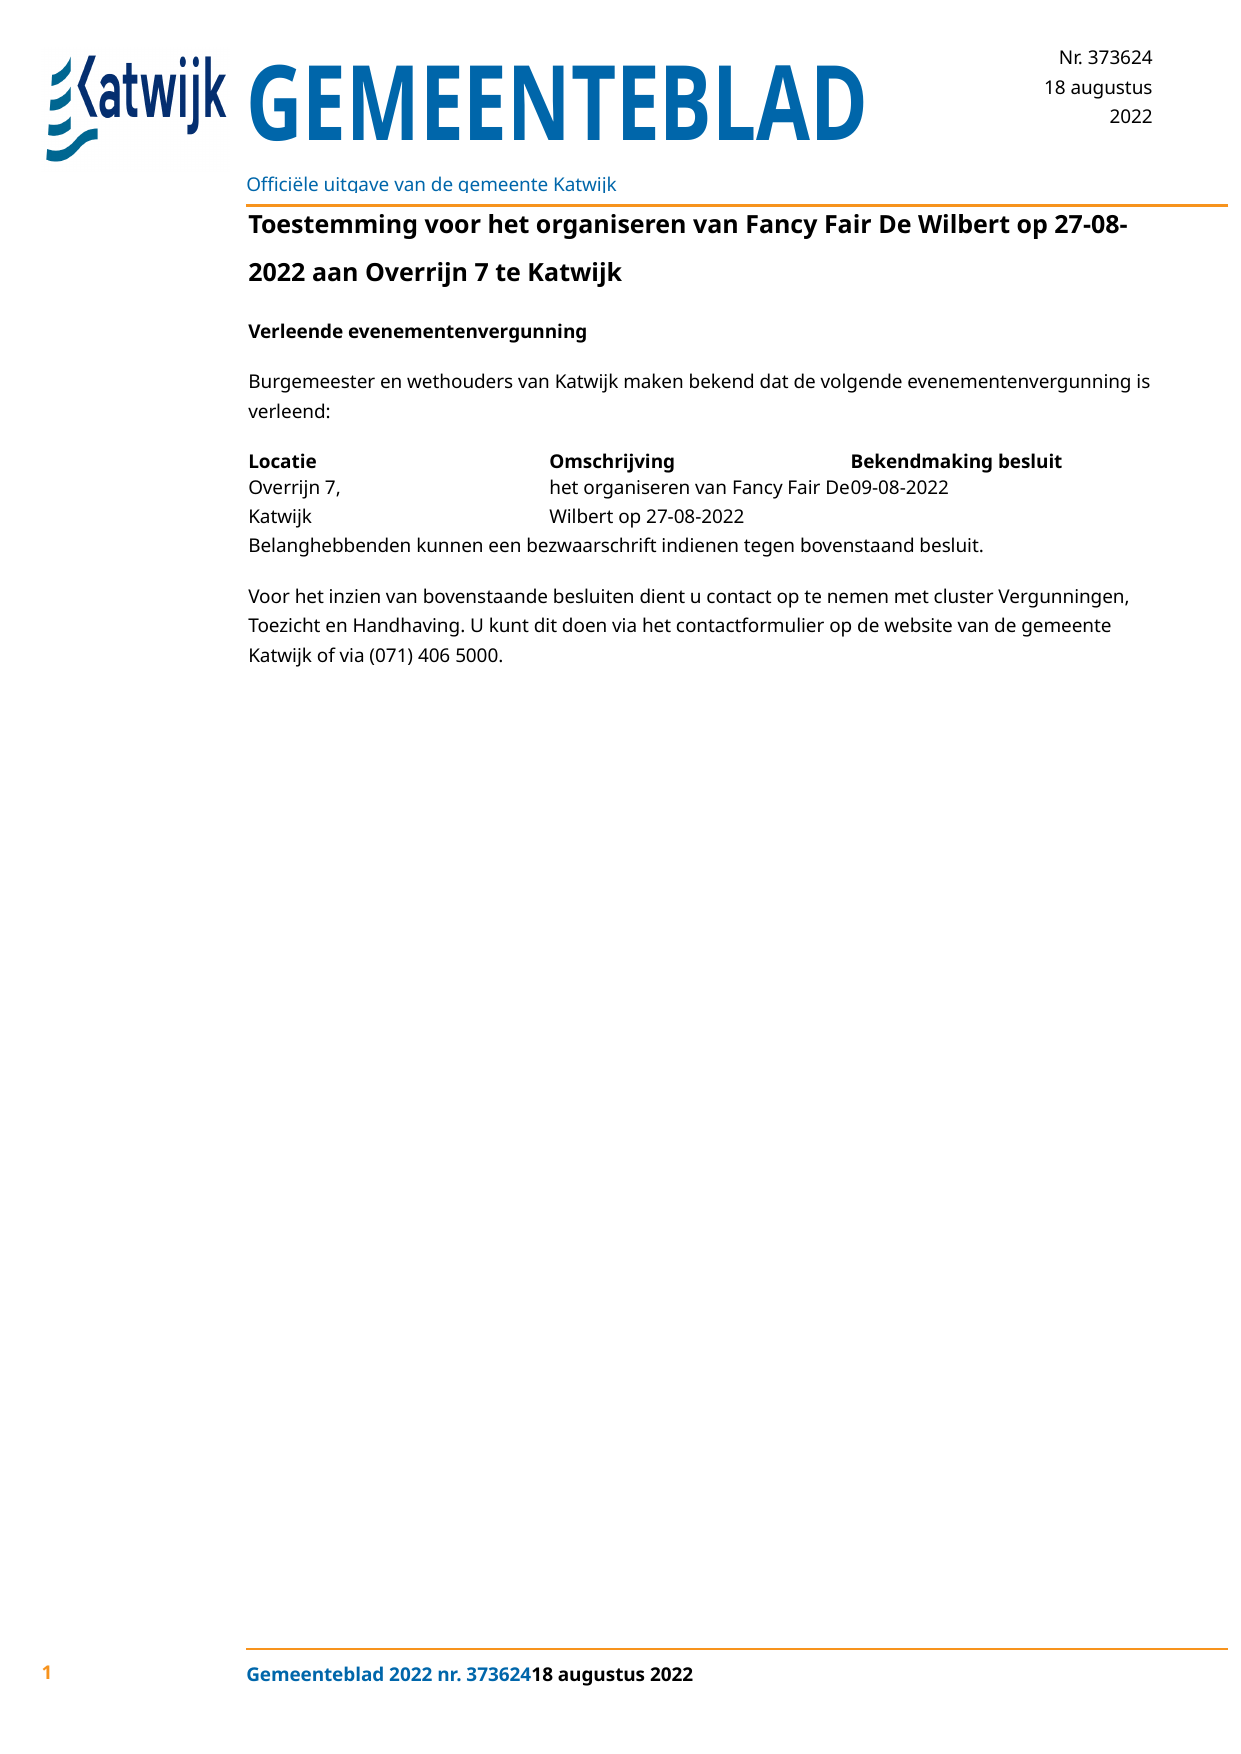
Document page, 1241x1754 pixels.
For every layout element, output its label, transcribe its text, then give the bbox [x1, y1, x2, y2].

text Voor het inzien van bovenstaande besluiten dient u contact op te nemen met cluster Vergunningen, Toezicht en Handhaving. U kunt dit doen via het contactformulier op de website van de gemeente Katwijk of via (071) 406 5000. [248, 583, 1152, 668]
text Verleende evenementenvergunning [248, 318, 1152, 344]
table_cell 09-08-2022 [850, 474, 1152, 529]
table_cell Overrijn 7, Katwijk [248, 474, 549, 529]
table_header Bekendmaking besluit [850, 449, 1152, 474]
table_header Locatie [248, 449, 549, 474]
picture [41, 47, 231, 172]
text Burgemeester en wethouders van Katwijk maken bekend dat de volgende evenementenvergunning is verleend: [248, 368, 1152, 424]
text Belanghebbenden kunnen een bezwaarschrift indienen tegen bovenstaand besluit. [248, 533, 1152, 558]
table_header Omschrijving [549, 449, 850, 474]
table_cell het organiseren van Fancy Fair De Wilbert op 27-08-2022 [549, 474, 850, 529]
text Toestemming voor het organiseren van Fancy Fair De Wilbert op 27-08-2022 aan Overrijn 7 te Katwijk [248, 207, 1152, 288]
